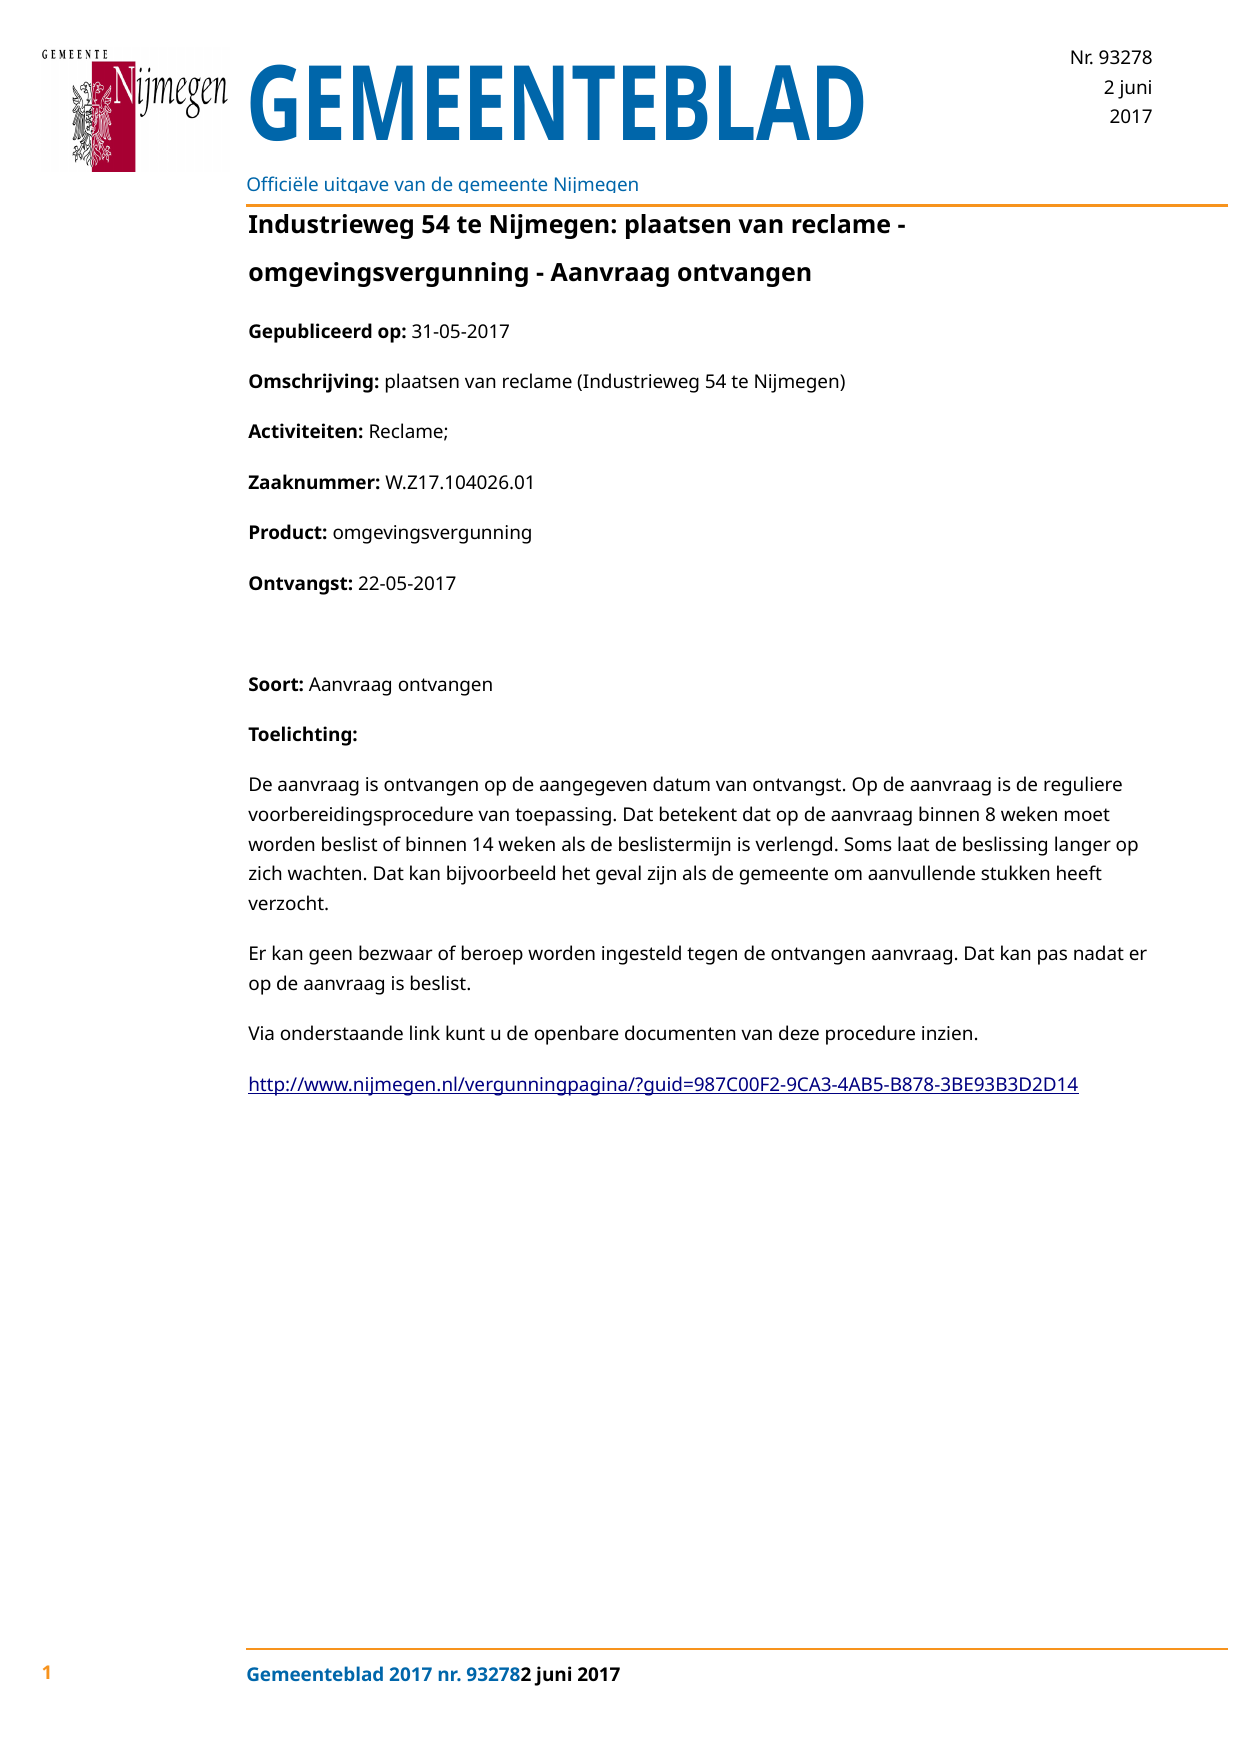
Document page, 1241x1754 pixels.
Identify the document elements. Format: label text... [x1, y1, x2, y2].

text Er kan geen bezwaar of beroep worden ingesteld tegen de ontvangen aanvraag. Dat kan pas nadat er op de aanvraag is beslist. [248, 940, 1152, 996]
text Toelichting: [248, 721, 1152, 747]
text Gepubliceerd op: 31-05-2017 [248, 318, 1152, 344]
text Product: omgevingsvergunning [248, 519, 1152, 545]
picture [41, 47, 231, 172]
text Soort: Aanvraag ontvangen [248, 671, 1152, 697]
text Ontvangst: 22-05-2017 [248, 570, 1152, 596]
text Activiteiten: Reclame; [248, 419, 1152, 444]
text De aanvraag is ontvangen op de aangegeven datum van ontvangst. Op de aanvraag is de reguliere voorbereidingsprocedure van toepassing. Dat betekent dat op de aanvraag binnen 8 weken moet worden beslist of binnen 14 weken als de beslistermijn is verlengd. Soms laat de beslissing langer op zich wachten. Dat kan bijvoorbeeld het geval zijn als de gemeente om aanvullende stukken heeft verzocht. [248, 772, 1152, 916]
text http://www.nijmegen.nl/vergunningpagina/?guid=987C00F2-9CA3-4AB5-B878-3BE93B3D2D14 [248, 1071, 1152, 1097]
text Omschrijving: plaatsen van reclame (Industrieweg 54 te Nijmegen) [248, 368, 1152, 394]
text Zaaknummer: W.Z17.104026.01 [248, 469, 1152, 495]
text Via onderstaande link kunt u de openbare documenten van deze procedure inzien. [248, 1020, 1152, 1046]
text Industrieweg 54 te Nijmegen: plaatsen van reclame - omgevingsvergunning - Aanvraag ontvangen [248, 207, 1152, 288]
